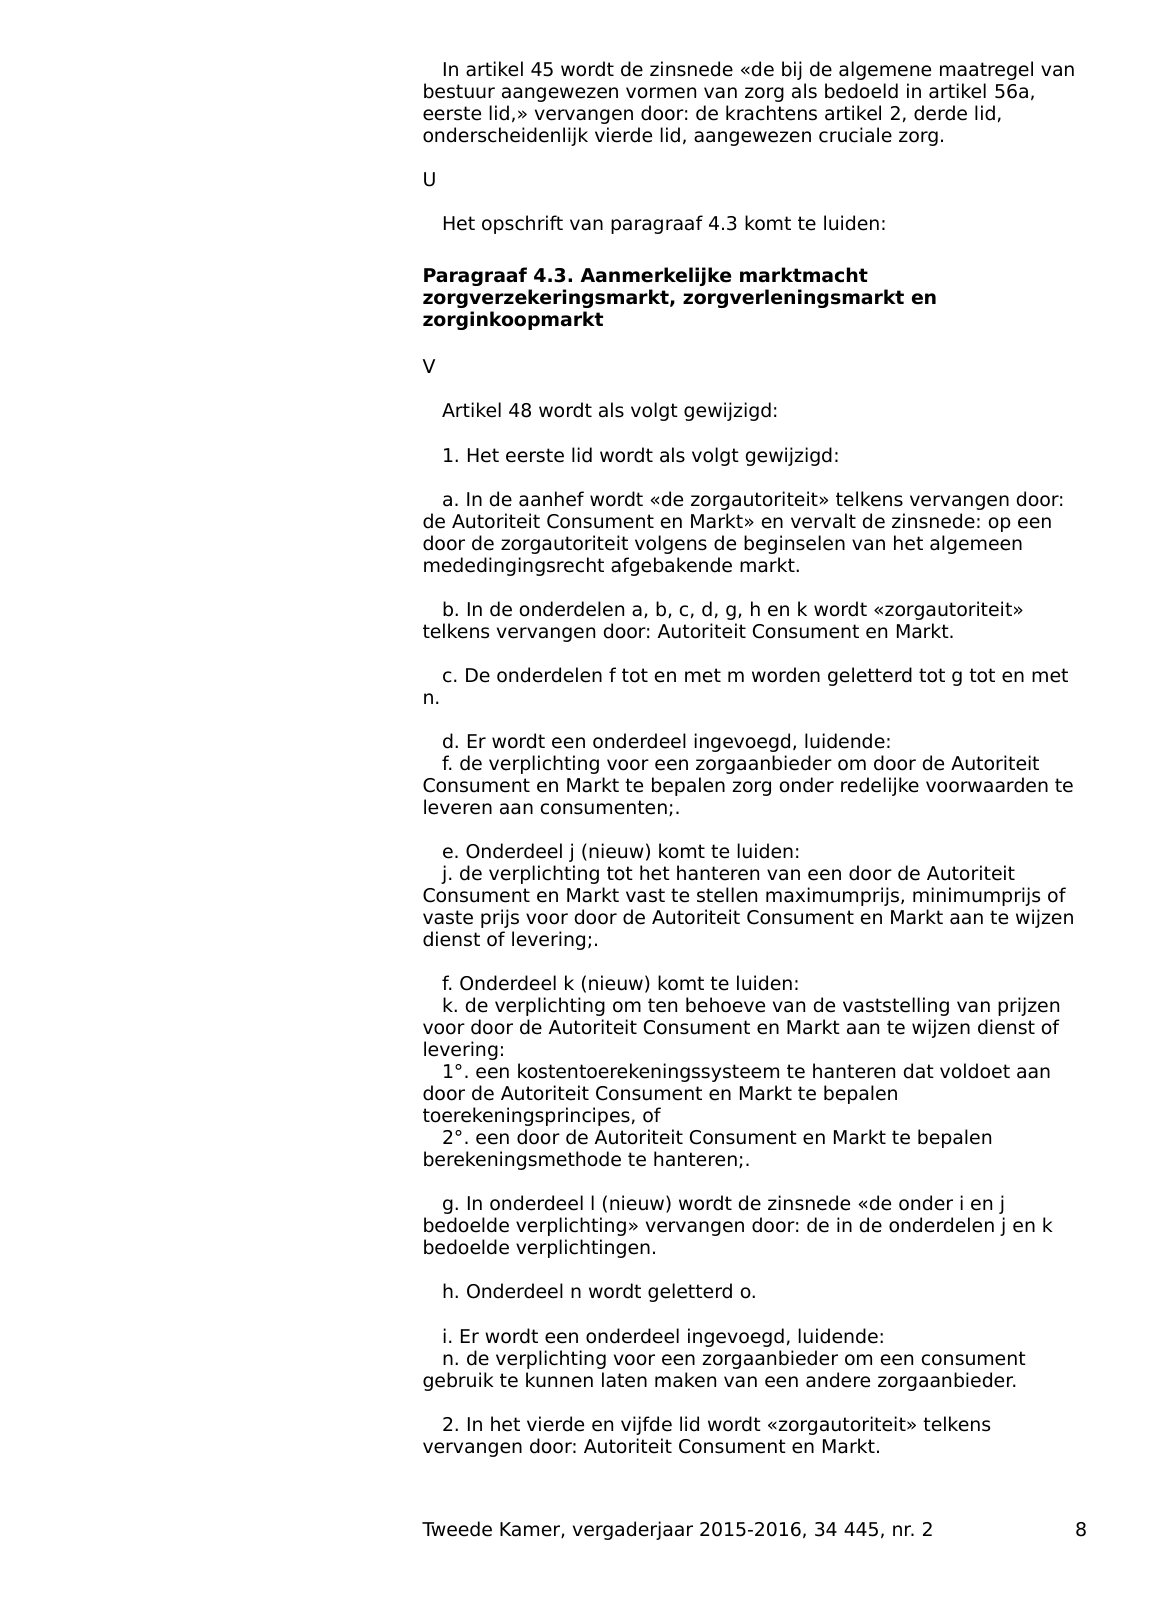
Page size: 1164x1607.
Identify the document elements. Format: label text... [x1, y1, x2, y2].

text i. Er wordt een onderdeel ingevoegd, luidende: [422, 1326, 1087, 1348]
text k. de verplichting om ten behoeve van de vaststelling van prijzen voor door de Autoriteit Consument en Markt aan te wijzen dienst of levering: [422, 995, 1087, 1061]
text Het opschrift van paragraaf 4.3 komt te luiden: [422, 213, 1087, 235]
text g. In onderdeel l (nieuw) wordt de zinsnede «de onder i en j bedoelde verplichting» vervangen door: de in de onderdelen j en k bedoelde verplichtingen. [422, 1193, 1087, 1259]
text U [422, 169, 1087, 191]
text f. de verplichting voor een zorgaanbieder om door de Autoriteit Consument en Markt te bepalen zorg onder redelijke voorwaarden te leveren aan consumenten;. [422, 753, 1087, 819]
text e. Onderdeel j (nieuw) komt te luiden: [422, 841, 1087, 863]
text n. de verplichting voor een zorgaanbieder om een consument gebruik te kunnen laten maken van een andere zorgaanbieder. [422, 1348, 1087, 1392]
text a. In de aanhef wordt «de zorgautoriteit» telkens vervangen door: de Autoriteit Consument en Markt» en vervalt de zinsnede: op een door de zorgautoriteit volgens de beginselen van het algemeen mededingingsrecht afgebakende markt. [422, 489, 1087, 577]
text 2. In het vierde en vijfde lid wordt «zorgautoriteit» telkens vervangen door: Autoriteit Consument en Markt. [422, 1414, 1087, 1458]
text In artikel 45 wordt de zinsnede «de bij de algemene maatregel van bestuur aangewezen vormen van zorg als bedoeld in artikel 56a, eerste lid,» vervangen door: de krachtens artikel 2, derde lid, onderscheidenlijk vierde lid, aangewezen cruciale zorg. [422, 59, 1087, 147]
subtitle Paragraaf 4.3. Aanmerkelijke marktmacht zorgverzekeringsmarkt, zorgverleningsmarkt en zorginkoopmarkt [422, 265, 1087, 331]
text f. Onderdeel k (nieuw) komt te luiden: [422, 973, 1087, 995]
text b. In de onderdelen a, b, c, d, g, h en k wordt «zorgautoriteit» telkens vervangen door: Autoriteit Consument en Markt. [422, 599, 1087, 643]
text c. De onderdelen f tot en met m worden geletterd tot g tot en met n. [422, 665, 1087, 709]
text d. Er wordt een onderdeel ingevoegd, luidende: [422, 731, 1087, 753]
text j. de verplichting tot het hanteren van een door de Autoriteit Consument en Markt vast te stellen maximumprijs, minimumprijs of vaste prijs voor door de Autoriteit Consument en Markt aan te wijzen dienst of levering;. [422, 863, 1087, 951]
text Artikel 48 wordt als volgt gewijzigd: [422, 400, 1087, 422]
text 1°. een kostentoerekeningssysteem te hanteren dat voldoet aan door de Autoriteit Consument en Markt te bepalen toerekeningsprincipes, of [422, 1061, 1087, 1127]
text h. Onderdeel n wordt geletterd o. [422, 1281, 1087, 1303]
text V [422, 356, 1087, 378]
text 2°. een door de Autoriteit Consument en Markt te bepalen berekeningsmethode te hanteren;. [422, 1127, 1087, 1171]
text 1. Het eerste lid wordt als volgt gewijzigd: [422, 444, 1087, 467]
